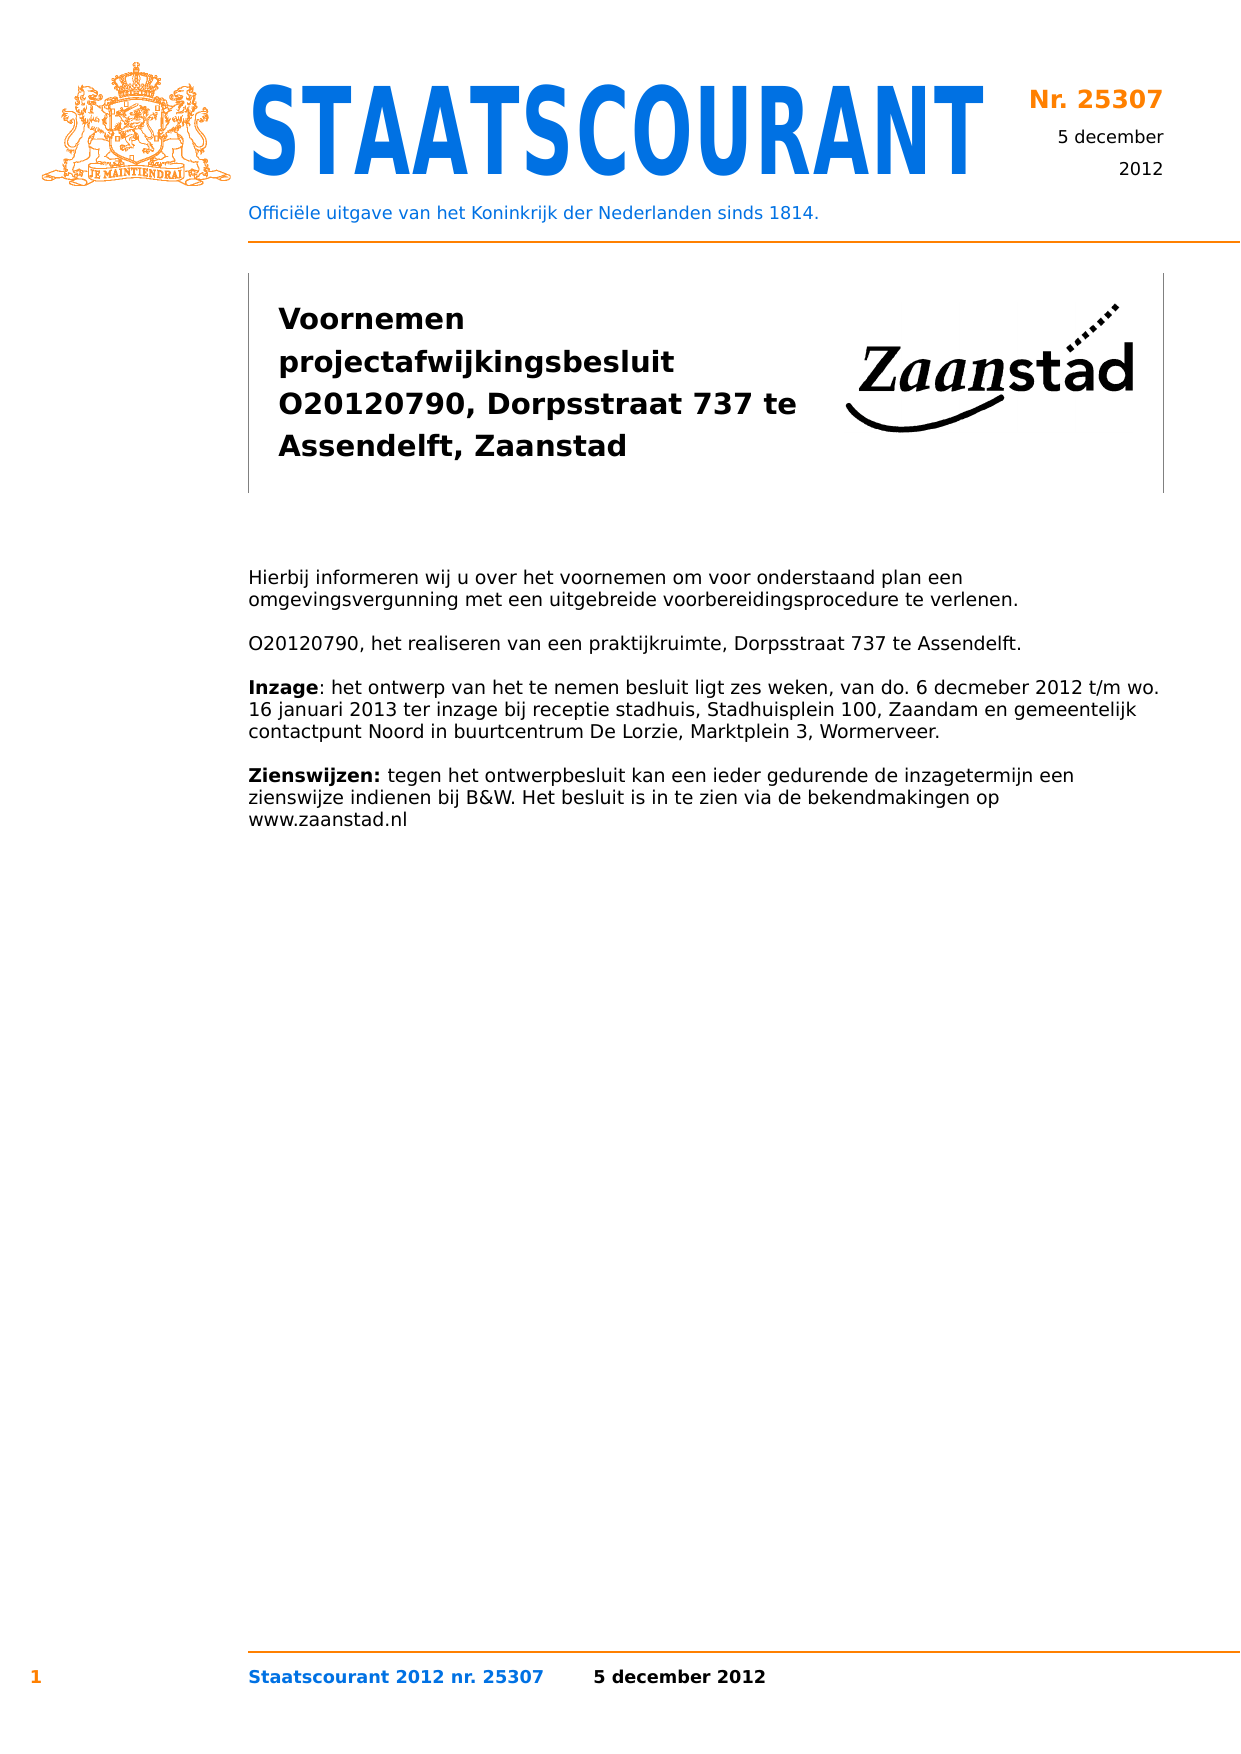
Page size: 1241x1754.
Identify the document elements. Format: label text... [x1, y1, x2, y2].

table_cell 5 december [998, 121, 1240, 153]
table_cell 2012 [998, 153, 1240, 203]
picture [844, 302, 1134, 433]
table_header Nr. 25307 [998, 62, 1240, 121]
text Zienswijzen: tegen het ontwerpbesluit kan een ieder gedurende de inzagetermijn een zienswijze indienen bij B&W. Het besluit is in te zien via de bekendmakingen op www.zaanstad.nl [248, 764, 1163, 831]
table_header [25, 62, 248, 241]
picture [41, 62, 231, 186]
text O20120790, het realiseren van een praktijkruimte, Dorpsstraat 737 te Assendelft. [248, 633, 1163, 655]
text Hierbij informeren wij u over het voornemen om voor onderstaand plan een omgevingsvergunning met een uitgebreide voorbereidingsprocedure te verlenen. [248, 567, 1163, 611]
table_header STAATSCOURANT [248, 62, 998, 203]
subtitle Voornemen projectafwijkingsbesluit O20120790, Dorpsstraat 737 te Assendelft, Zaanstad [249, 273, 1163, 493]
table_cell Officiële uitgave van het Koninkrijk der Nederlanden sinds 1814. [248, 203, 1240, 241]
text Inzage: het ontwerp van het te nemen besluit ligt zes weken, van do. 6 decmeber 2012 t/m wo. 16 januari 2013 ter inzage bij receptie stadhuis, Stadhuisplein 100, Zaandam en gemeentelijk contactpunt Noord in buurtcentrum De Lorzie, Marktplein 3, Wormerveer. [248, 677, 1163, 743]
